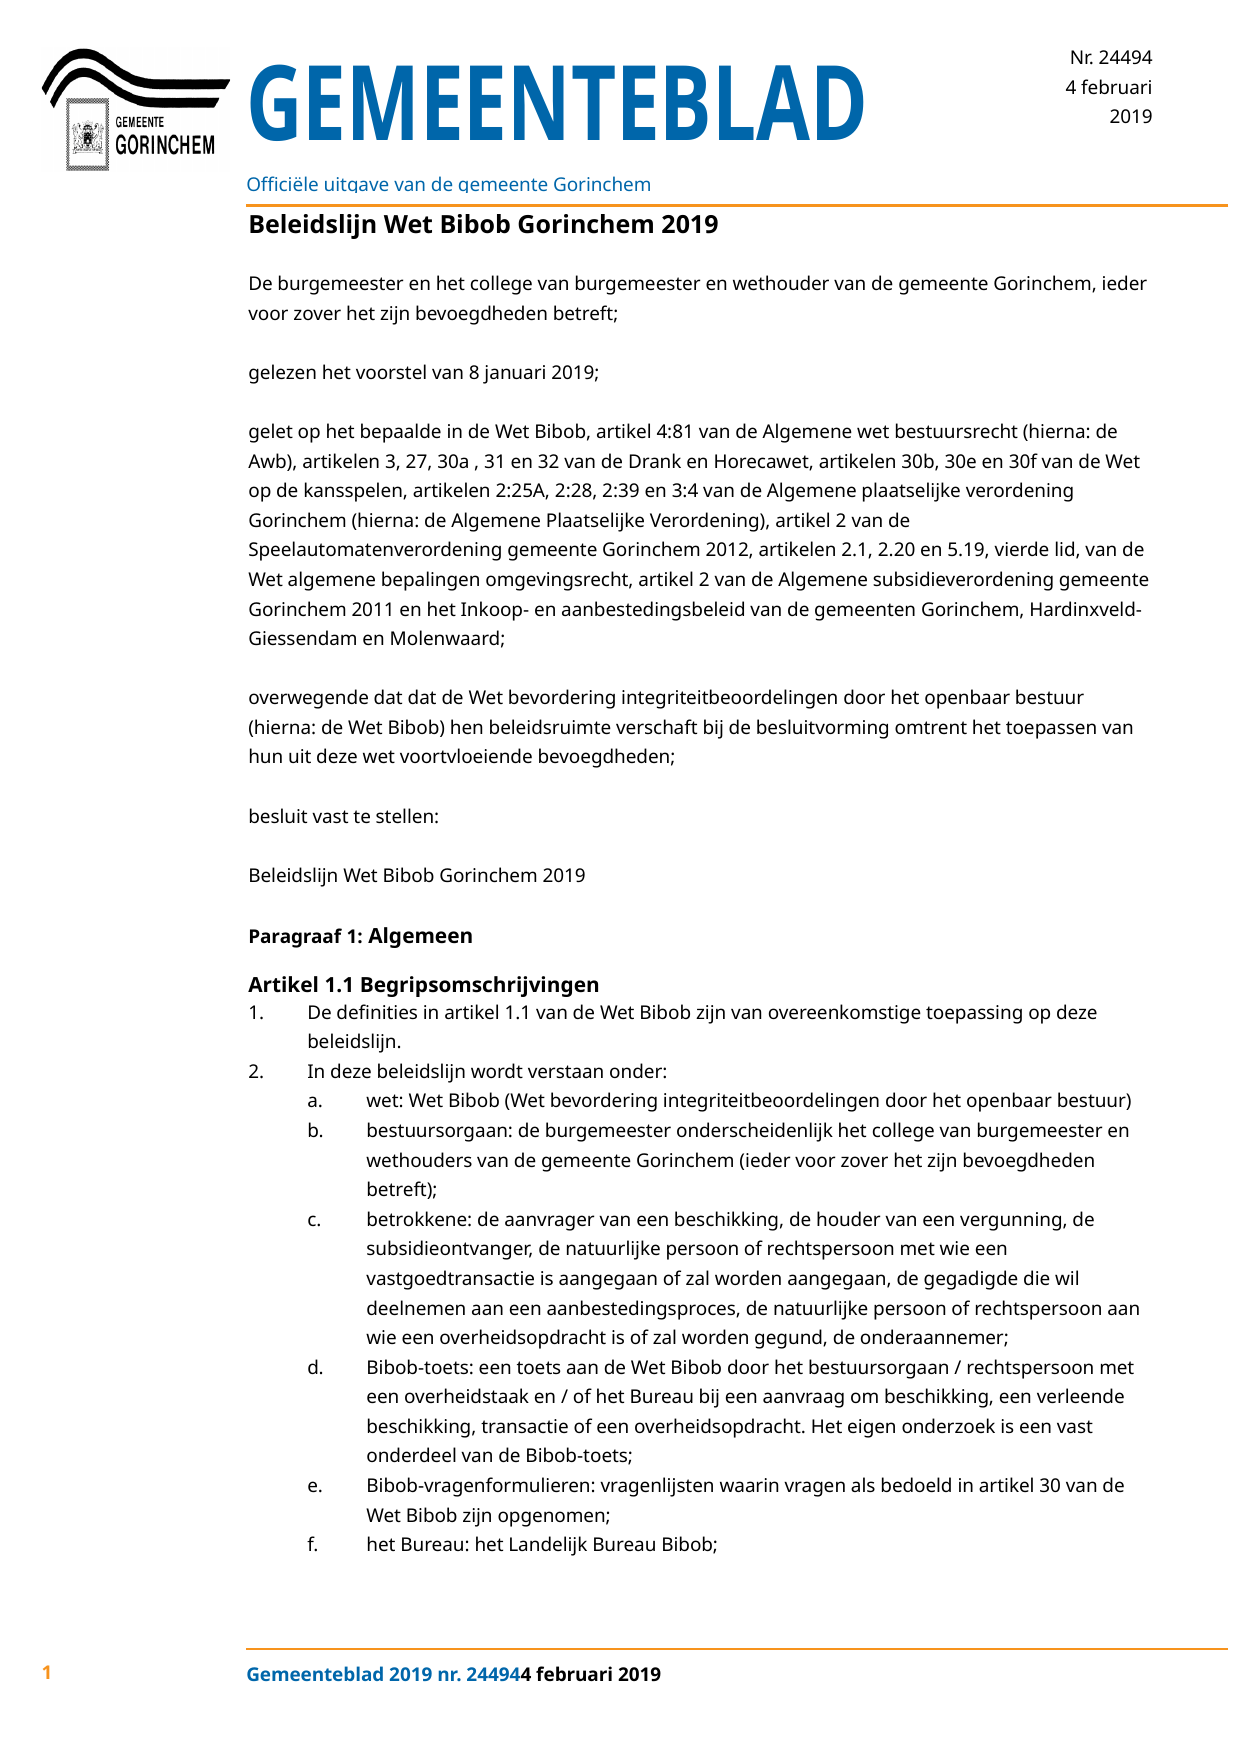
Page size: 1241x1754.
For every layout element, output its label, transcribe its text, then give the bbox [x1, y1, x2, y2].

text Beleidslijn Wet Bibob Gorinchem 2019 [248, 862, 1152, 888]
list In deze beleidslijn wordt verstaan onder: [248, 1058, 1152, 1084]
list bestuursorgaan: de burgemeester onderscheidenlijk het college van burgemeester en wethouders van de gemeente Gorinchem (ieder voor zover het zijn bevoegdheden betreft); [307, 1117, 1152, 1202]
text besluit vast te stellen: [248, 803, 1152, 828]
text De burgemeester en het college van burgemeester en wethouder van de gemeente Gorinchem, ieder voor zover het zijn bevoegdheden betreft; [248, 270, 1152, 326]
text overwegende dat dat de Wet bevordering integriteitbeoordelingen door het openbaar bestuur (hierna: de Wet Bibob) hen beleidsruimte verschaft bij de besluitvorming omtrent het toepassen van hun uit deze wet voortvloeiende bevoegdheden; [248, 684, 1152, 769]
text gelezen het voorstel van 8 januari 2019; [248, 359, 1152, 385]
list wet: Wet Bibob (Wet bevordering integriteitbeoordelingen door het openbaar bestuur) [307, 1088, 1152, 1113]
list het Bureau: het Landelijk Bureau Bibob; [307, 1531, 1152, 1557]
text Artikel 1.1 Begripsomschrijvingen [248, 970, 1152, 999]
text Paragraaf 1: Algemeen [248, 921, 1152, 949]
picture [41, 47, 231, 172]
list De definities in artikel 1.1 van de Wet Bibob zijn van overeenkomstige toepassing op deze beleidslijn. [248, 999, 1152, 1054]
list Bibob-vragenformulieren: vragenlijsten waarin vragen als bedoeld in artikel 30 van de Wet Bibob zijn opgenomen; [307, 1472, 1152, 1527]
list Bibob-toets: een toets aan de Wet Bibob door het bestuursorgaan / rechtspersoon met een overheidstaak en / of het Bureau bij een aanvraag om beschikking, een verleende beschikking, transactie of een overheidsopdracht. Het eigen onderzoek is een vast onderdeel van de Bibob-toets; [307, 1354, 1152, 1468]
text gelet op het bepaalde in de Wet Bibob, artikel 4:81 van de Algemene wet bestuursrecht (hierna: de Awb), artikelen 3, 27, 30a , 31 en 32 van de Drank en Horecawet, artikelen 30b, 30e en 30f van de Wet op de kansspelen, artikelen 2:25A, 2:28, 2:39 en 3:4 van de Algemene plaatselijke verordening Gorinchem (hierna: de Algemene Plaatselijke Verordening), artikel 2 van de Speelautomatenverordening gemeente Gorinchem 2012, artikelen 2.1, 2.20 en 5.19, vierde lid, van de Wet algemene bepalingen omgevingsrecht, artikel 2 van de Algemene subsidieverordening gemeente Gorinchem 2011 en het Inkoop- en aanbestedingsbeleid van de gemeenten Gorinchem, Hardinxveld-Giessendam en Molenwaard; [248, 418, 1152, 651]
text Beleidslijn Wet Bibob Gorinchem 2019 [248, 207, 1152, 241]
list betrokkene: de aanvrager van een beschikking, de houder van een vergunning, de subsidieontvanger, de natuurlijke persoon of rechtspersoon met wie een vastgoedtransactie is aangegaan of zal worden aangegaan, de gegadigde die wil deelnemen aan een aanbestedingsproces, de natuurlijke persoon of rechtspersoon aan wie een overheidsopdracht is of zal worden gegund, de onderaannemer; [307, 1206, 1152, 1350]
